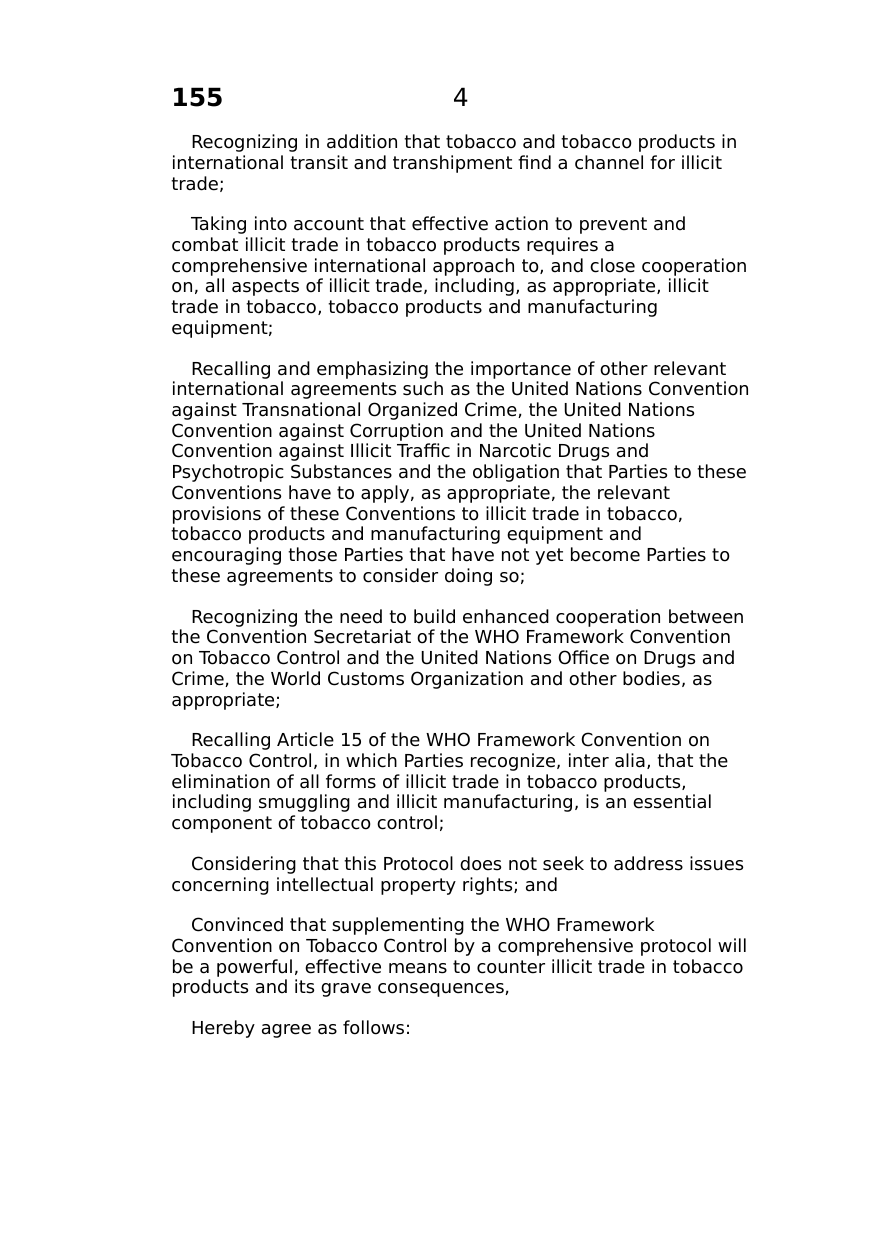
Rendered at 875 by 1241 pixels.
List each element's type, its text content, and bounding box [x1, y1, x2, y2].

text Recalling Article 15 of the WHO Framework Convention on Tobacco Control, in which Parties recognize, inter alia, that the elimination of all forms of illicit trade in tobacco products, including smuggling and illicit manufacturing, is an essential component of tobacco control; [171, 730, 756, 834]
text Recognizing in addition that tobacco and tobacco products in international transit and transhipment find a channel for illicit trade; [171, 132, 756, 194]
text Considering that this Protocol does not seek to address issues concerning intellectual property rights; and [171, 854, 756, 895]
text Recalling and emphasizing the importance of other relevant international agreements such as the United Nations Convention against Transnational Organized Crime, the United Nations Convention against Corruption and the United Nations Convention against Illicit Traffic in Narcotic Drugs and Psychotropic Substances and the obligation that Parties to these Conventions have to apply, as appropriate, the relevant provisions of these Conventions to illicit trade in tobacco, tobacco products and manufacturing equipment and encouraging those Parties that have not yet become Parties to these agreements to consider doing so; [171, 358, 756, 586]
text Convinced that supplementing the WHO Framework Convention on Tobacco Control by a comprehensive protocol will be a powerful, effective means to counter illicit trade in tobacco products and its grave consequences, [171, 915, 756, 998]
text Taking into account that effective action to prevent and combat illicit trade in tobacco products requires a comprehensive international approach to, and close cooperation on, all aspects of illicit trade, including, as appropriate, illicit trade in tobacco, tobacco products and manufacturing equipment; [171, 214, 756, 338]
text Hereby agree as follows: [171, 1018, 756, 1039]
text Recognizing the need to build enhanced cooperation between the Convention Secretariat of the WHO Framework Convention on Tobacco Control and the United Nations Office on Drugs and Crime, the World Customs Organization and other bodies, as appropriate; [171, 606, 756, 710]
